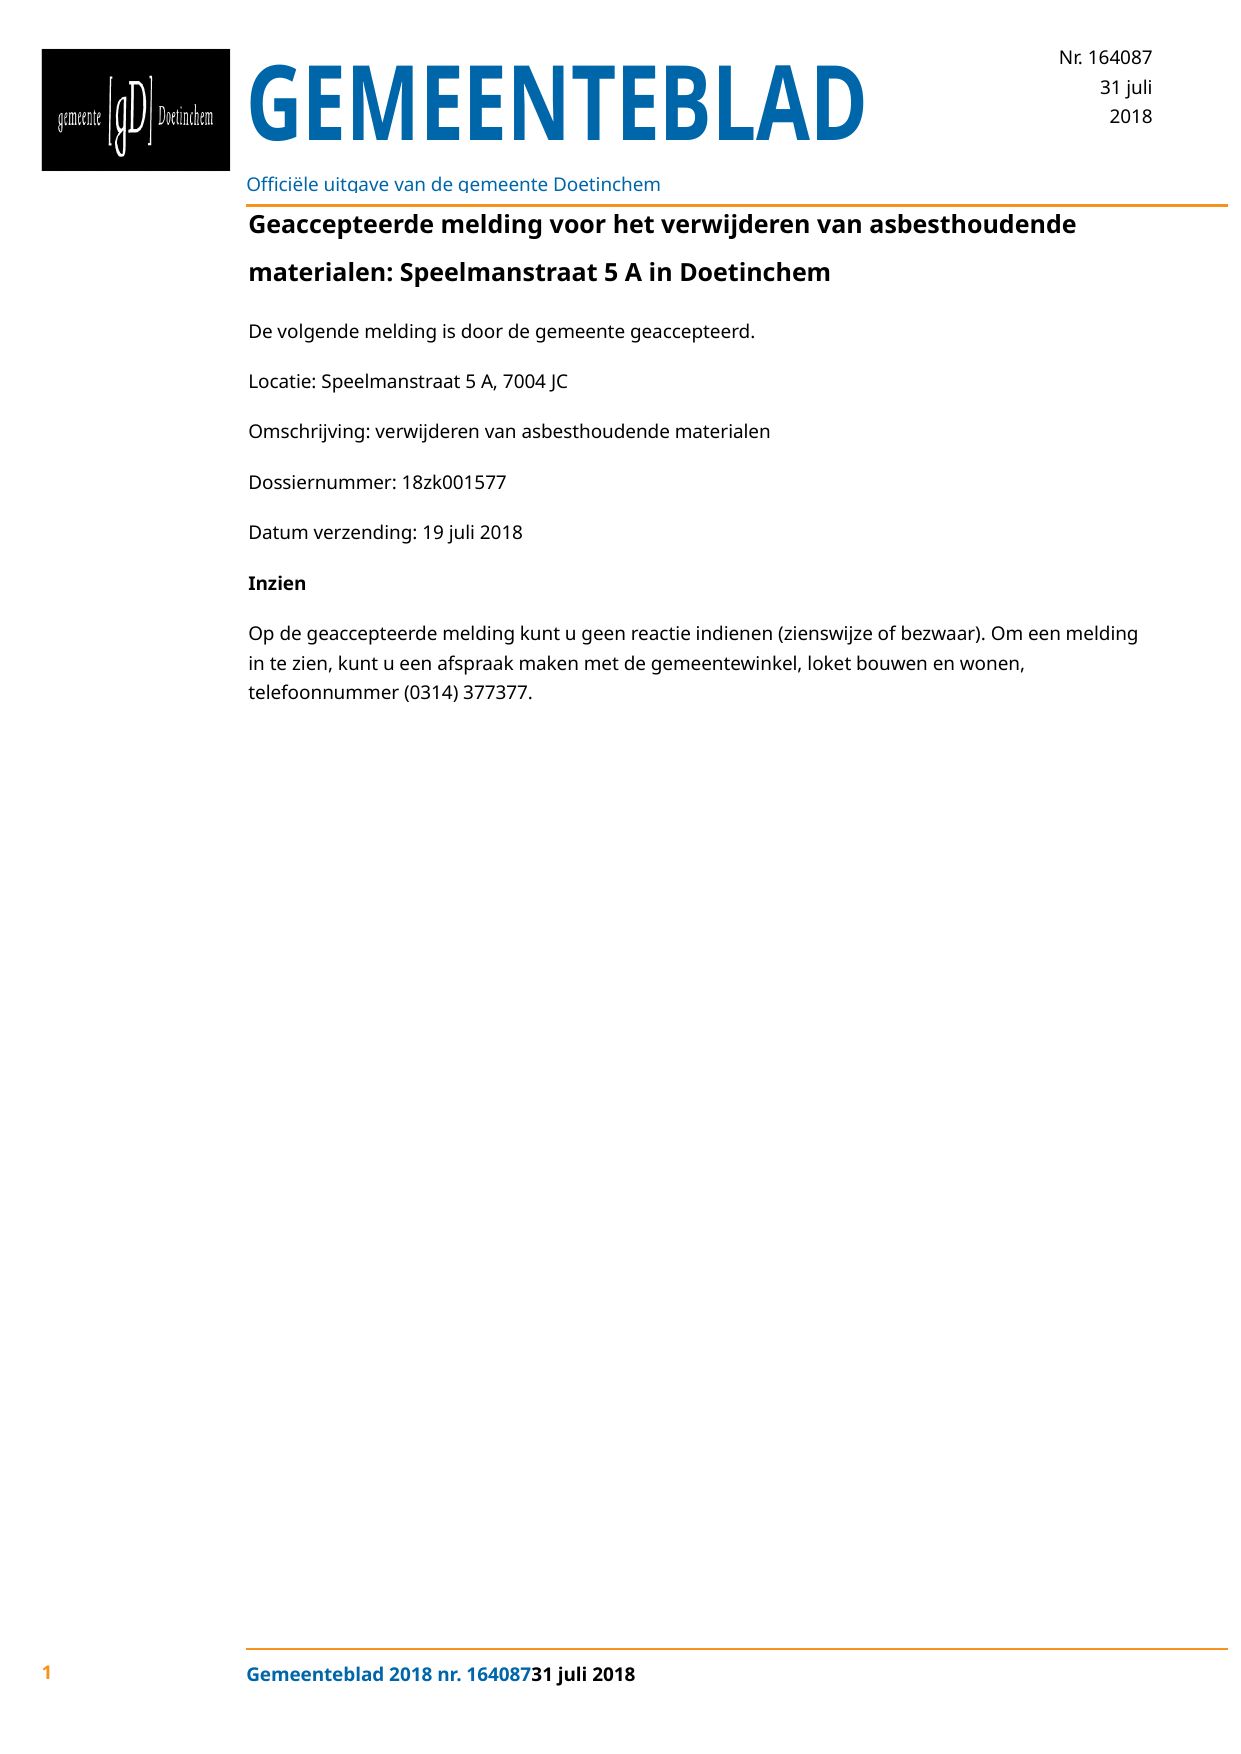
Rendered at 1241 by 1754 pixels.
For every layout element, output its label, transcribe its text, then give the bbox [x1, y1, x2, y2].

text Geaccepteerde melding voor het verwijderen van asbesthoudende materialen: Speelmanstraat 5 A in Doetinchem [248, 207, 1152, 288]
text Op de geaccepteerde melding kunt u geen reactie indienen (zienswijze of bezwaar). Om een melding in te zien, kunt u een afspraak maken met de gemeentewinkel, loket bouwen en wonen, telefoonnummer (0314) 377377. [248, 620, 1152, 705]
text Omschrijving: verwijderen van asbesthoudende materialen [248, 419, 1152, 444]
picture [41, 47, 231, 172]
text Datum verzending: 19 juli 2018 [248, 519, 1152, 545]
text Locatie: Speelmanstraat 5 A, 7004 JC [248, 368, 1152, 394]
text De volgende melding is door de gemeente geaccepteerd. [248, 318, 1152, 344]
text Dossiernummer: 18zk001577 [248, 469, 1152, 495]
text Inzien [248, 570, 1152, 596]
